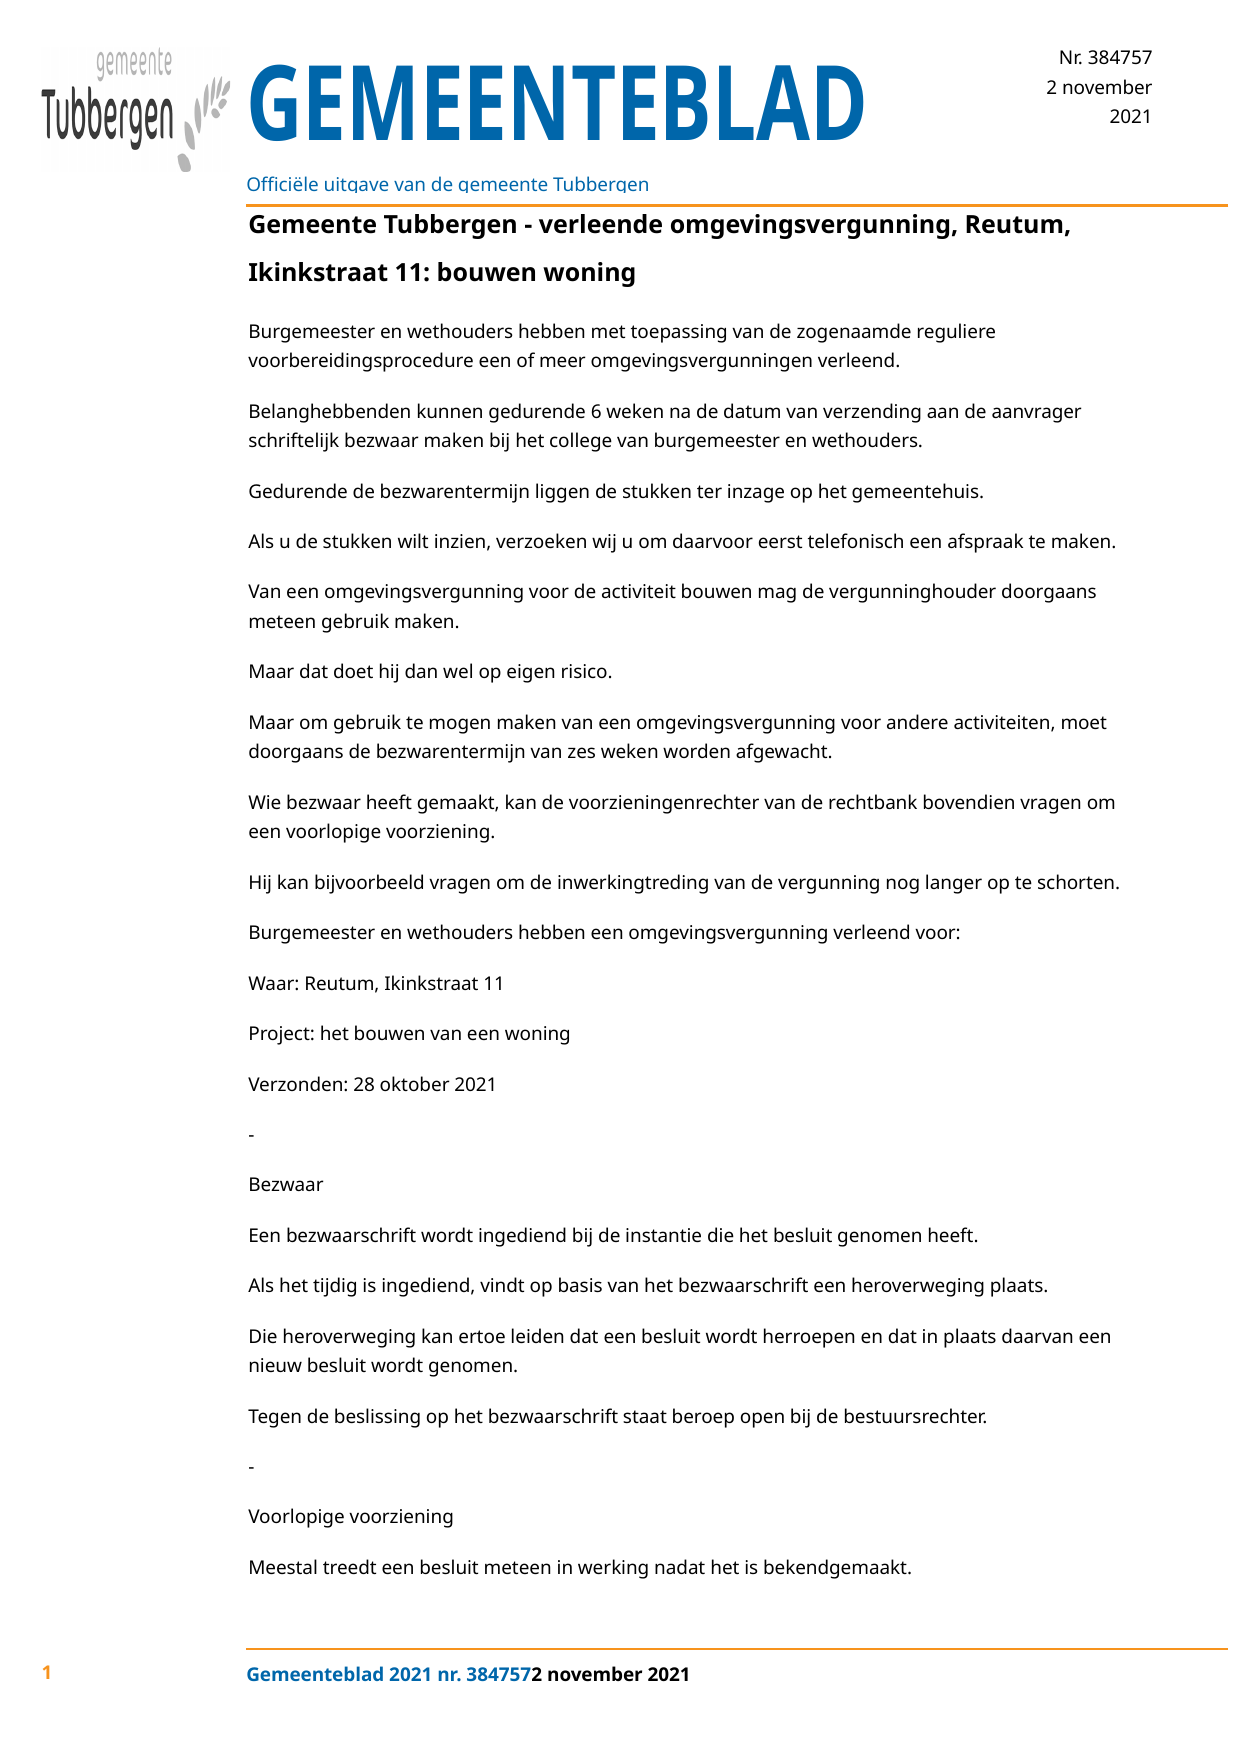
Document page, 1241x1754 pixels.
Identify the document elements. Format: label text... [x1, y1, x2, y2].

text Waar: Reutum, Ikinkstraat 11 [248, 970, 1152, 996]
text Hij kan bijvoorbeeld vragen om de inwerkingtreding van de vergunning nog langer op te schorten. [248, 869, 1152, 895]
text Burgemeester en wethouders hebben een omgevingsvergunning verleend voor: [248, 919, 1152, 945]
text - [248, 1453, 1152, 1479]
picture [41, 47, 231, 172]
text Gedurende de bezwarentermijn liggen de stukken ter inzage op het gemeentehuis. [248, 478, 1152, 504]
text Maar om gebruik te mogen maken van een omgevingsvergunning voor andere activiteiten, moet doorgaans de bezwarentermijn van zes weken worden afgewacht. [248, 709, 1152, 764]
text Als het tijdig is ingediend, vindt op basis van het bezwaarschrift een heroverweging plaats. [248, 1272, 1152, 1298]
text Burgemeester en wethouders hebben met toepassing van de zogenaamde reguliere voorbereidingsprocedure een of meer omgevingsvergunningen verleend. [248, 318, 1152, 373]
text Belanghebbenden kunnen gedurende 6 weken na de datum van verzending aan de aanvrager schriftelijk bezwaar maken bij het college van burgemeester en wethouders. [248, 398, 1152, 453]
text Bezwaar [248, 1172, 1152, 1197]
text Van een omgevingsvergunning voor de activiteit bouwen mag de vergunninghouder doorgaans meteen gebruik maken. [248, 579, 1152, 634]
text Verzonden: 28 oktober 2021 [248, 1071, 1152, 1097]
text Gemeente Tubbergen - verleende omgevingsvergunning, Reutum, Ikinkstraat 11: bouwen woning [248, 207, 1152, 288]
text Tegen de beslissing op het bezwaarschrift staat beroep open bij de bestuursrechter. [248, 1403, 1152, 1429]
text Een bezwaarschrift wordt ingediend bij de instantie die het besluit genomen heeft. [248, 1222, 1152, 1248]
text Meestal treedt een besluit meteen in werking nadat het is bekendgemaakt. [248, 1554, 1152, 1580]
text Wie bezwaar heeft gemaakt, kan de voorzieningenrechter van de rechtbank bovendien vragen om een voorlopige voorziening. [248, 789, 1152, 844]
text - [248, 1121, 1152, 1147]
text Als u de stukken wilt inzien, verzoeken wij u om daarvoor eerst telefonisch een afspraak te maken. [248, 528, 1152, 554]
text Project: het bouwen van een woning [248, 1020, 1152, 1046]
text Voorlopige voorziening [248, 1504, 1152, 1529]
text Maar dat doet hij dan wel op eigen risico. [248, 659, 1152, 684]
text Die heroverweging kan ertoe leiden dat een besluit wordt herroepen en dat in plaats daarvan een nieuw besluit wordt genomen. [248, 1323, 1152, 1378]
